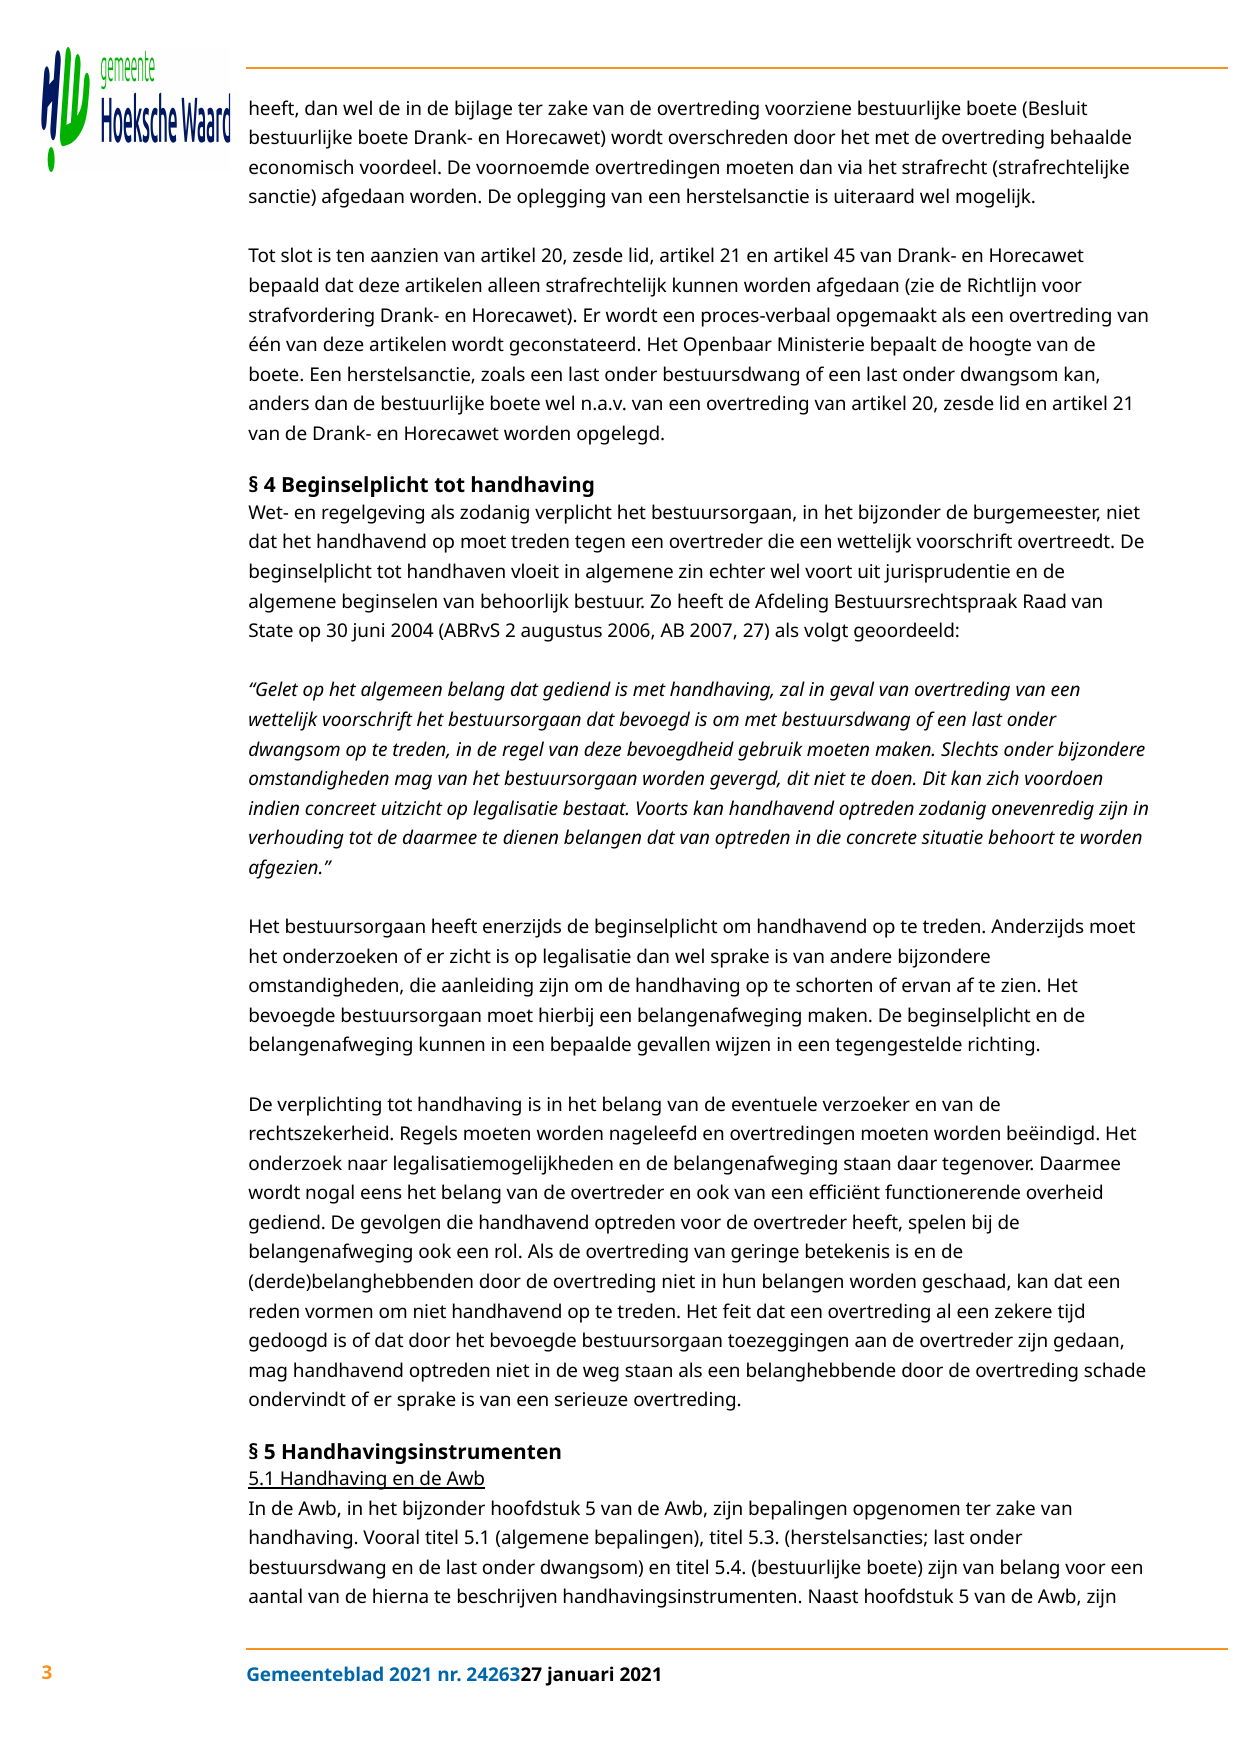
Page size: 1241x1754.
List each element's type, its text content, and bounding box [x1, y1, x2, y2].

text De verplichting tot handhaving is in het belang van de eventuele verzoeker en van de rechtszekerheid. Regels moeten worden nageleefd en overtredingen moeten worden beëindigd. Het onderzoek naar legalisatiemogelijkheden en de belangenafweging staan daar tegenover. Daarmee wordt nogal eens het belang van de overtreder en ook van een efficiënt functionerende overheid gediend. De gevolgen die handhavend optreden voor de overtreder heeft, spelen bij de belangenafweging ook een rol. Als de overtreding van geringe betekenis is en de (derde)belanghebbenden door de overtreding niet in hun belangen worden geschaad, kan dat een reden vormen om niet handhavend op te treden. Het feit dat een overtreding al een zekere tijd gedoogd is of dat door het bevoegde bestuursorgaan toezeggingen aan de overtreder zijn gedaan, mag handhavend optreden niet in de weg staan als een belanghebbende door de overtreding schade ondervindt of er sprake is van een serieuze overtreding. [248, 1091, 1152, 1412]
picture [41, 47, 231, 172]
text § 5 Handhavingsinstrumenten [248, 1437, 1152, 1465]
text “Gelet op het algemeen belang dat gediend is met handhaving, zal in geval van overtreding van een wettelijk voorschrift het bestuursorgaan dat bevoegd is om met bestuursdwang of een last onder dwangsom op te treden, in de regel van deze bevoegdheid gebruik moeten maken. Slechts onder bijzondere omstandigheden mag van het bestuursorgaan worden gevergd, dit niet te doen. Dit kan zich voordoen indien concreet uitzicht op legalisatie bestaat. Voorts kan handhavend optreden zodanig onevenredig zijn in verhouding tot de daarmee te dienen belangen dat van optreden in die concrete situatie behoort te worden afgezien.” [248, 677, 1152, 880]
text § 4 Beginselplicht tot handhaving [248, 471, 1152, 499]
text Wet- en regelgeving als zodanig verplicht het bestuursorgaan, in het bijzonder de burgemeester, niet dat het handhavend op moet treden tegen een overtreder die een wettelijk voorschrift overtreedt. De beginselplicht tot handhaven vloeit in algemene zin echter wel voort uit jurisprudentie en de algemene beginselen van behoorlijk bestuur. Zo heeft de Afdeling Bestuursrechtspraak Raad van State op 30 juni 2004 (ABRvS 2 augustus 2006, AB 2007, 27) als volgt geoordeeld: [248, 499, 1152, 643]
text Tot slot is ten aanzien van artikel 20, zesde lid, artikel 21 en artikel 45 van Drank- en Horecawet bepaald dat deze artikelen alleen strafrechtelijk kunnen worden afgedaan (zie de Richtlijn voor strafvordering Drank- en Horecawet). Er wordt een proces-verbaal opgemaakt als een overtreding van één van deze artikelen wordt geconstateerd. Het Openbaar Ministerie bepaalt de hoogte van de boete. Een herstelsanctie, zoals een last onder bestuursdwang of een last onder dwangsom kan, anders dan de bestuurlijke boete wel n.a.v. van een overtreding van artikel 20, zesde lid en artikel 21 van de Drank- en Horecawet worden opgelegd. [248, 243, 1152, 446]
text 5.1 Handhaving en de Awb [248, 1465, 1152, 1491]
text heeft, dan wel de in de bijlage ter zake van de overtreding voorziene bestuurlijke boete (Besluit bestuurlijke boete Drank- en Horecawet) wordt overschreden door het met de overtreding behaalde economisch voordeel. De voornoemde overtredingen moeten dan via het strafrecht (strafrechtelijke sanctie) afgedaan worden. De oplegging van een herstelsanctie is uiteraard wel mogelijk. [248, 95, 1152, 209]
text Het bestuursorgaan heeft enerzijds de beginselplicht om handhavend op te treden. Anderzijds moet het onderzoeken of er zicht is op legalisatie dan wel sprake is van andere bijzondere omstandigheden, die aanleiding zijn om de handhaving op te schorten of ervan af te zien. Het bevoegde bestuursorgaan moet hierbij een belangenafweging maken. De beginselplicht en de belangenafweging kunnen in een bepaalde gevallen wijzen in een tegengestelde richting. [248, 913, 1152, 1057]
text In de Awb, in het bijzonder hoofdstuk 5 van de Awb, zijn bepalingen opgenomen ter zake van handhaving. Vooral titel 5.1 (algemene bepalingen), titel 5.3. (herstelsancties; last onder bestuursdwang en de last onder dwangsom) en titel 5.4. (bestuurlijke boete) zijn van belang voor een aantal van de hierna te beschrijven handhavingsinstrumenten. Naast hoofdstuk 5 van de Awb, zijn [248, 1495, 1152, 1609]
